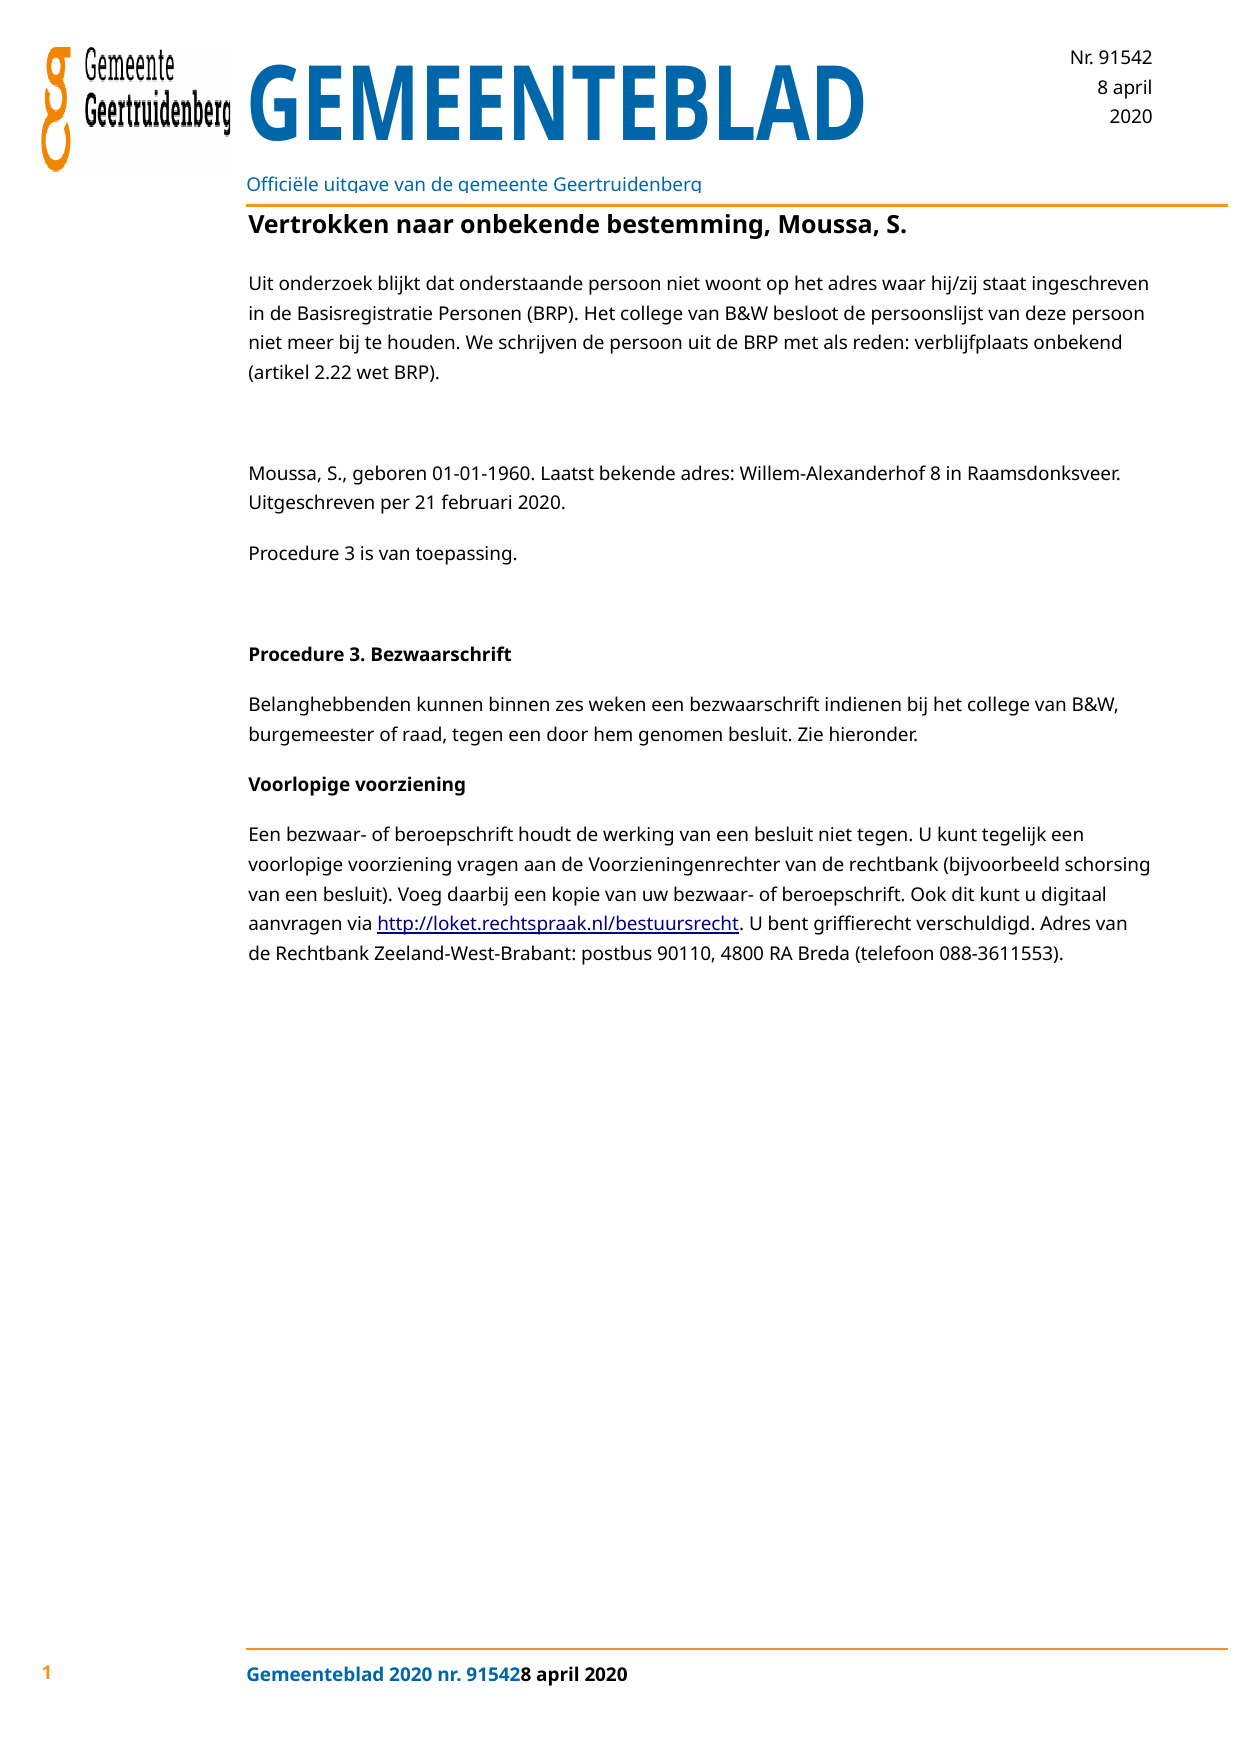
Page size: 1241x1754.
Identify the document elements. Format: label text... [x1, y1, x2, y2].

text Voorlopige voorziening [248, 771, 1152, 797]
text Moussa, S., geboren 01-01-1960. Laatst bekende adres: Willem-Alexanderhof 8 in Raamsdonksveer. Uitgeschreven per 21 februari 2020. [248, 460, 1152, 515]
text Een bezwaar- of beroepschrift houdt de werking van een besluit niet tegen. U kunt tegelijk een voorlopige voorziening vragen aan de Voorzieningenrechter van de rechtbank (bijvoorbeeld schorsing van een besluit). Voeg daarbij een kopie van uw bezwaar- of beroepschrift. Ook dit kunt u digitaal aanvragen via http://loket.rechtspraak.nl/bestuursrecht. U bent griffierecht verschuldigd. Adres van de Rechtbank Zeeland-West-Brabant: postbus 90110, 4800 RA Breda (telefoon 088-3611553). [248, 822, 1152, 966]
text Vertrokken naar onbekende bestemming, Moussa, S. [248, 207, 1152, 241]
text Belanghebbenden kunnen binnen zes weken een bezwaarschrift indienen bij het college van B&W, burgemeester of raad, tegen een door hem genomen besluit. Zie hieronder. [248, 691, 1152, 746]
text Procedure 3. Bezwaarschrift [248, 641, 1152, 666]
text Procedure 3 is van toepassing. [248, 540, 1152, 566]
text Uit onderzoek blijkt dat onderstaande persoon niet woont op het adres waar hij/zij staat ingeschreven in de Basisregistratie Personen (BRP). Het college van B&W besloot de persoonslijst van deze persoon niet meer bij te houden. We schrijven de persoon uit de BRP met als reden: verblijfplaats onbekend (artikel 2.22 wet BRP). [248, 270, 1152, 385]
picture [41, 47, 231, 172]
